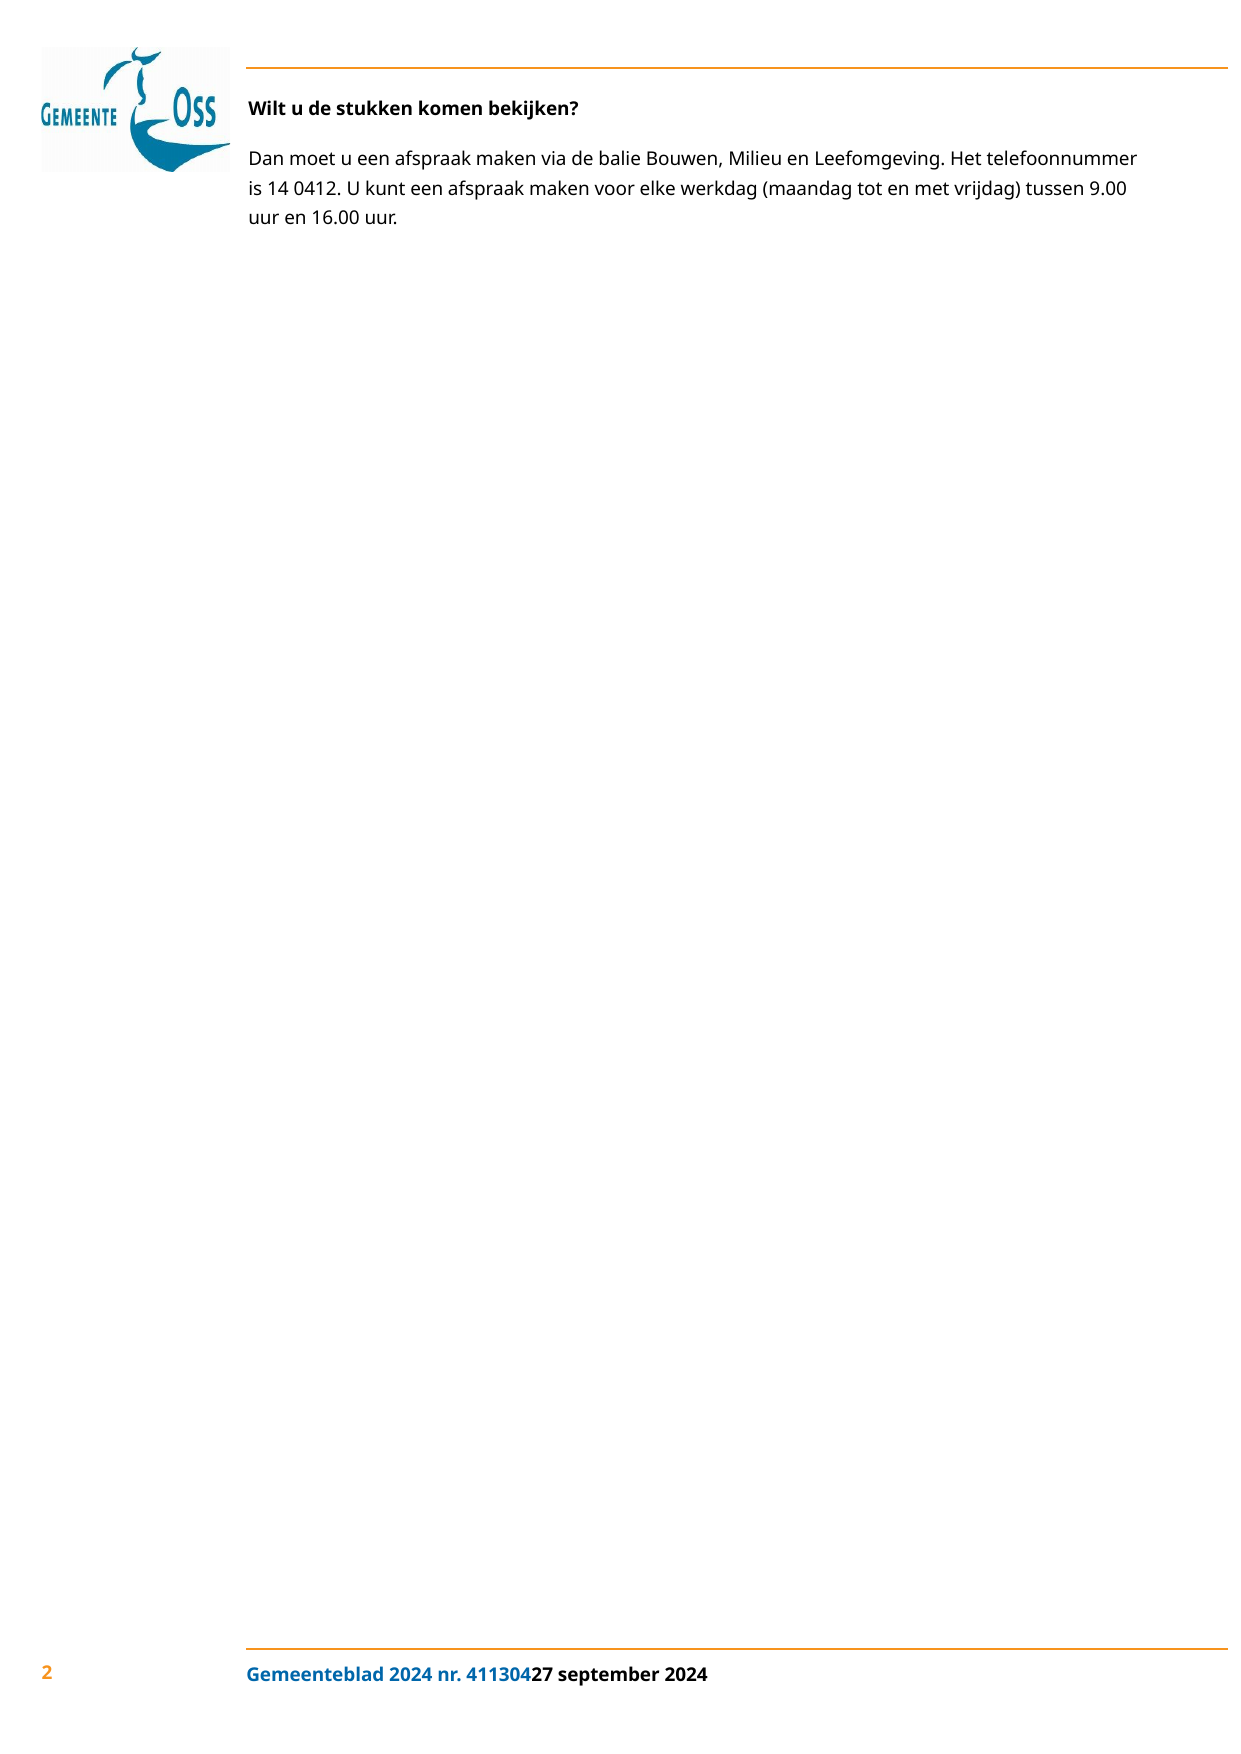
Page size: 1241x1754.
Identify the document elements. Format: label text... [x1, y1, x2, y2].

text Wilt u de stukken komen bekijken? [248, 95, 1152, 121]
text Dan moet u een afspraak maken via de balie Bouwen, Milieu en Leefomgeving. Het telefoonnummer is 14 0412. U kunt een afspraak maken voor elke werkdag (maandag tot en met vrijdag) tussen 9.00 uur en 16.00 uur. [248, 145, 1152, 230]
picture [41, 47, 231, 172]
